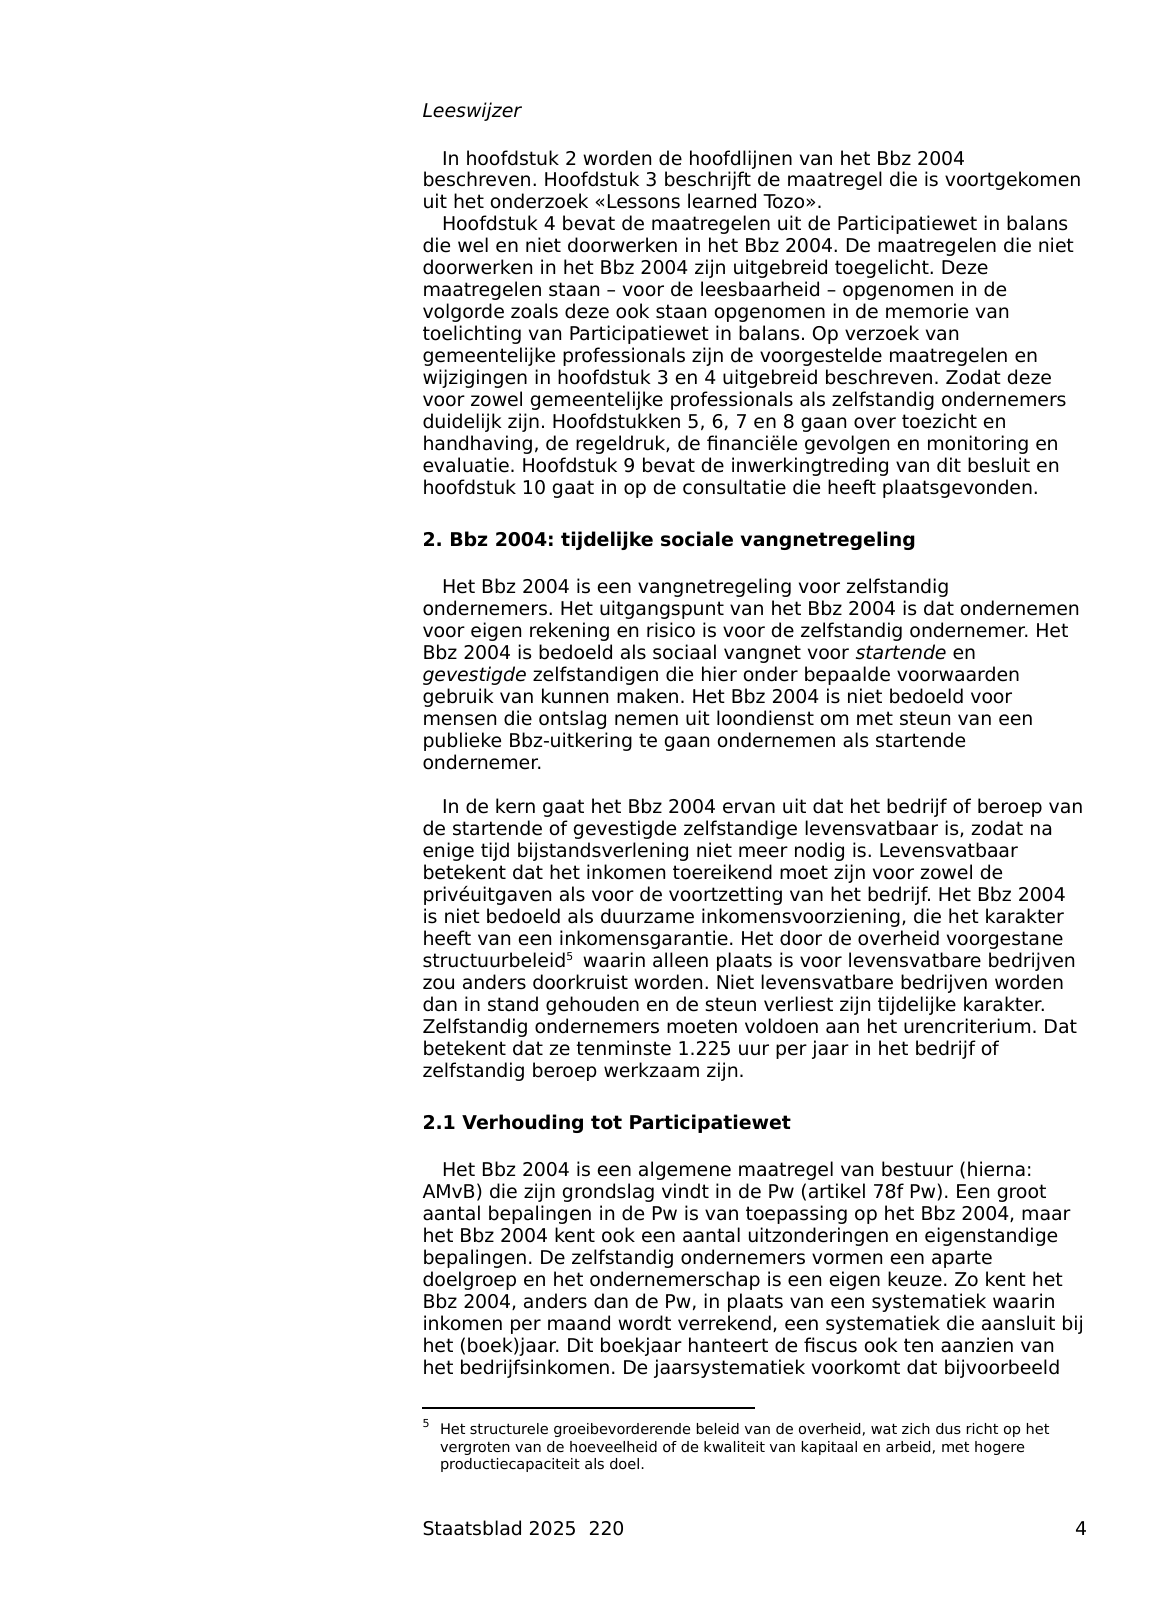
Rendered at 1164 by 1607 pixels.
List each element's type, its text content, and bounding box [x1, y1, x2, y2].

text Het structurele groeibevorderende beleid van de overheid, wat zich dus richt op het vergroten van de hoeveelheid of de kwaliteit van kapitaal en arbeid, met hogere productiecapaciteit als doel. [422, 1417, 1087, 1473]
subtitle Leeswijzer [422, 100, 1087, 122]
text Het Bbz 2004 is een algemene maatregel van bestuur (hierna: AMvB) die zijn grondslag vindt in de Pw (artikel 78f Pw). Een groot aantal bepalingen in de Pw is van toepassing op het Bbz 2004, maar het Bbz 2004 kent ook een aantal uitzonderingen en eigenstandige bepalingen. De zelfstandig ondernemers vormen een aparte doelgroep en het ondernemerschap is een eigen keuze. Zo kent het Bbz 2004, anders dan de Pw, in plaats van een systematiek waarin inkomen per maand wordt verrekend, een systematiek die aansluit bij het (boek)jaar. Dit boekjaar hanteert de fiscus ook ten aanzien van het bedrijfsinkomen. De jaarsystematiek voorkomt dat bijvoorbeeld [422, 1159, 1087, 1378]
subtitle 2. Bbz 2004: tijdelijke sociale vangnetregeling [422, 529, 1087, 551]
text In de kern gaat het Bbz 2004 ervan uit dat het bedrijf of beroep van de startende of gevestigde zelfstandige levensvatbaar is, zodat na enige tijd bijstandsverlening niet meer nodig is. Levensvatbaar betekent dat het inkomen toereikend moet zijn voor zowel de privéuitgaven als voor de voortzetting van het bedrijf. Het Bbz 2004 is niet bedoeld als duurzame inkomensvoorziening, die het karakter heeft van een inkomensgarantie. Het door de overheid voorgestane structuurbeleid waarin alleen plaats is voor levensvatbare bedrijven zou anders doorkruist worden. Niet levensvatbare bedrijven worden dan in stand gehouden en de steun verliest zijn tijdelijke karakter. Zelfstandig ondernemers moeten voldoen aan het urencriterium. Dat betekent dat ze tenminste 1.225 uur per jaar in het bedrijf of zelfstandig beroep werkzaam zijn. [422, 796, 1087, 1082]
text In hoofdstuk 2 worden de hoofdlijnen van het Bbz 2004 beschreven. Hoofdstuk 3 beschrijft de maatregel die is voortgekomen uit het onderzoek «Lessons learned Tozo». [422, 147, 1087, 213]
subtitle 2.1 Verhouding tot Participatiewet [422, 1112, 1087, 1134]
text Hoofdstuk 4 bevat de maatregelen uit de Participatiewet in balans die wel en niet doorwerken in het Bbz 2004. De maatregelen die niet doorwerken in het Bbz 2004 zijn uitgebreid toegelicht. Deze maatregelen staan – voor de leesbaarheid – opgenomen in de volgorde zoals deze ook staan opgenomen in de memorie van toelichting van Participatiewet in balans. Op verzoek van gemeentelijke professionals zijn de voorgestelde maatregelen en wijzigingen in hoofdstuk 3 en 4 uitgebreid beschreven. Zodat deze voor zowel gemeentelijke professionals als zelfstandig ondernemers duidelijk zijn. Hoofdstukken 5, 6, 7 en 8 gaan over toezicht en handhaving, de regeldruk, de financiële gevolgen en monitoring en evaluatie. Hoofdstuk 9 bevat de inwerkingtreding van dit besluit en hoofdstuk 10 gaat in op de consultatie die heeft plaatsgevonden. [422, 213, 1087, 499]
text Het Bbz 2004 is een vangnetregeling voor zelfstandig ondernemers. Het uitgangspunt van het Bbz 2004 is dat ondernemen voor eigen rekening en risico is voor de zelfstandig ondernemer. Het Bbz 2004 is bedoeld als sociaal vangnet voor startende en gevestigde zelfstandigen die hier onder bepaalde voorwaarden gebruik van kunnen maken. Het Bbz 2004 is niet bedoeld voor mensen die ontslag nemen uit loondienst om met steun van een publieke Bbz-uitkering te gaan ondernemen als startende ondernemer. [422, 576, 1087, 774]
